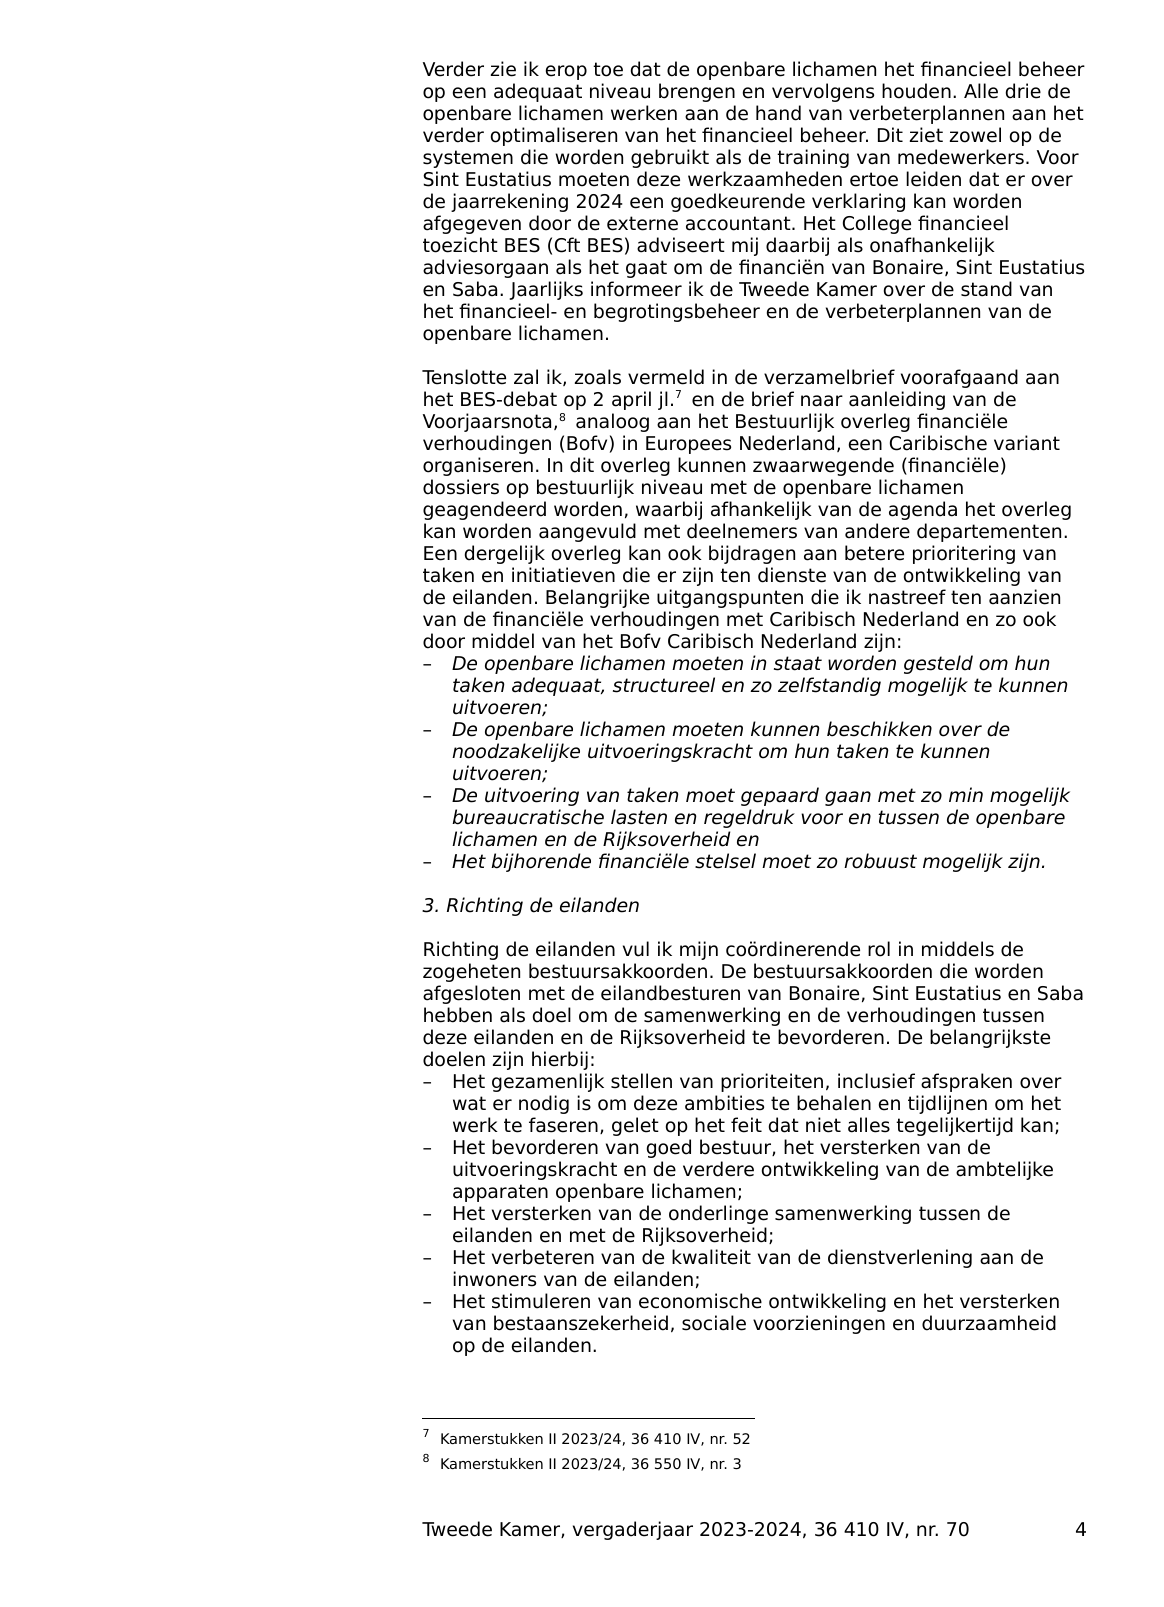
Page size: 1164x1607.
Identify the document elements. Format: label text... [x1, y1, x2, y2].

text – Het bijhorende financiële stelsel moet zo robuust mogelijk zijn. [422, 851, 1087, 872]
text – Het versterken van de onderlinge samenwerking tussen de eilanden en met de Rijksoverheid; [422, 1203, 1087, 1247]
text – Het verbeteren van de kwaliteit van de dienstverlening aan de inwoners van de eilanden; [422, 1247, 1087, 1291]
text – De uitvoering van taken moet gepaard gaan met zo min mogelijk bureaucratische lasten en regeldruk voor en tussen de openbare lichamen en de Rijksoverheid en [422, 784, 1087, 851]
text Kamerstukken II 2023/24, 36 550 IV, nr. 3 [422, 1452, 1087, 1474]
text Tenslotte zal ik, zoals vermeld in de verzamelbrief voorafgaand aan het BES-debat op 2 april jl. en de brief naar aanleiding van de Voorjaarsnota, analoog aan het Bestuurlijk overleg financiële verhoudingen (Bofv) in Europees Nederland, een Caribische variant organiseren. In dit overleg kunnen zwaarwegende (financiële) dossiers op bestuurlijk niveau met de openbare lichamen geagendeerd worden, waarbij afhankelijk van de agenda het overleg kan worden aangevuld met deelnemers van andere departementen. Een dergelijk overleg kan ook bijdragen aan betere prioritering van taken en initiatieven die er zijn ten dienste van de ontwikkeling van de eilanden. Belangrijke uitgangspunten die ik nastreef ten aanzien van de financiële verhoudingen met Caribisch Nederland en zo ook door middel van het Bofv Caribisch Nederland zijn: [422, 367, 1087, 653]
text – De openbare lichamen moeten in staat worden gesteld om hun taken adequaat, structureel en zo zelfstandig mogelijk te kunnen uitvoeren; [422, 653, 1087, 719]
text – Het stimuleren van economische ontwikkeling en het versterken van bestaanszekerheid, sociale voorzieningen en duurzaamheid op de eilanden. [422, 1291, 1087, 1356]
text Kamerstukken II 2023/24, 36 410 IV, nr. 52 [422, 1427, 1087, 1449]
text – Het gezamenlijk stellen van prioriteiten, inclusief afspraken over wat er nodig is om deze ambities te behalen en tijdlijnen om het werk te faseren, gelet op het feit dat niet alles tegelijkertijd kan; [422, 1071, 1087, 1137]
text Verder zie ik erop toe dat de openbare lichamen het financieel beheer op een adequaat niveau brengen en vervolgens houden. Alle drie de openbare lichamen werken aan de hand van verbeterplannen aan het verder optimaliseren van het financieel beheer. Dit ziet zowel op de systemen die worden gebruikt als de training van medewerkers. Voor Sint Eustatius moeten deze werkzaamheden ertoe leiden dat er over de jaarrekening 2024 een goedkeurende verklaring kan worden afgegeven door de externe accountant. Het College financieel toezicht BES (Cft BES) adviseert mij daarbij als onafhankelijk adviesorgaan als het gaat om de financiën van Bonaire, Sint Eustatius en Saba. Jaarlĳks informeer ik de Tweede Kamer over de stand van het financieel- en begrotingsbeheer en de verbeterplannen van de openbare lichamen. [422, 59, 1087, 345]
text Richting de eilanden vul ik mijn coördinerende rol in middels de zogeheten bestuursakkoorden. De bestuursakkoorden die worden afgesloten met de eilandbesturen van Bonaire, Sint Eustatius en Saba hebben als doel om de samenwerking en de verhoudingen tussen deze eilanden en de Rijksoverheid te bevorderen. De belangrijkste doelen zijn hierbij: [422, 939, 1087, 1071]
subtitle 3. Richting de eilanden [422, 895, 1087, 917]
text – De openbare lichamen moeten kunnen beschikken over de noodzakelijke uitvoeringskracht om hun taken te kunnen uitvoeren; [422, 719, 1087, 784]
text – Het bevorderen van goed bestuur, het versterken van de uitvoeringskracht en de verdere ontwikkeling van de ambtelijke apparaten openbare lichamen; [422, 1137, 1087, 1203]
